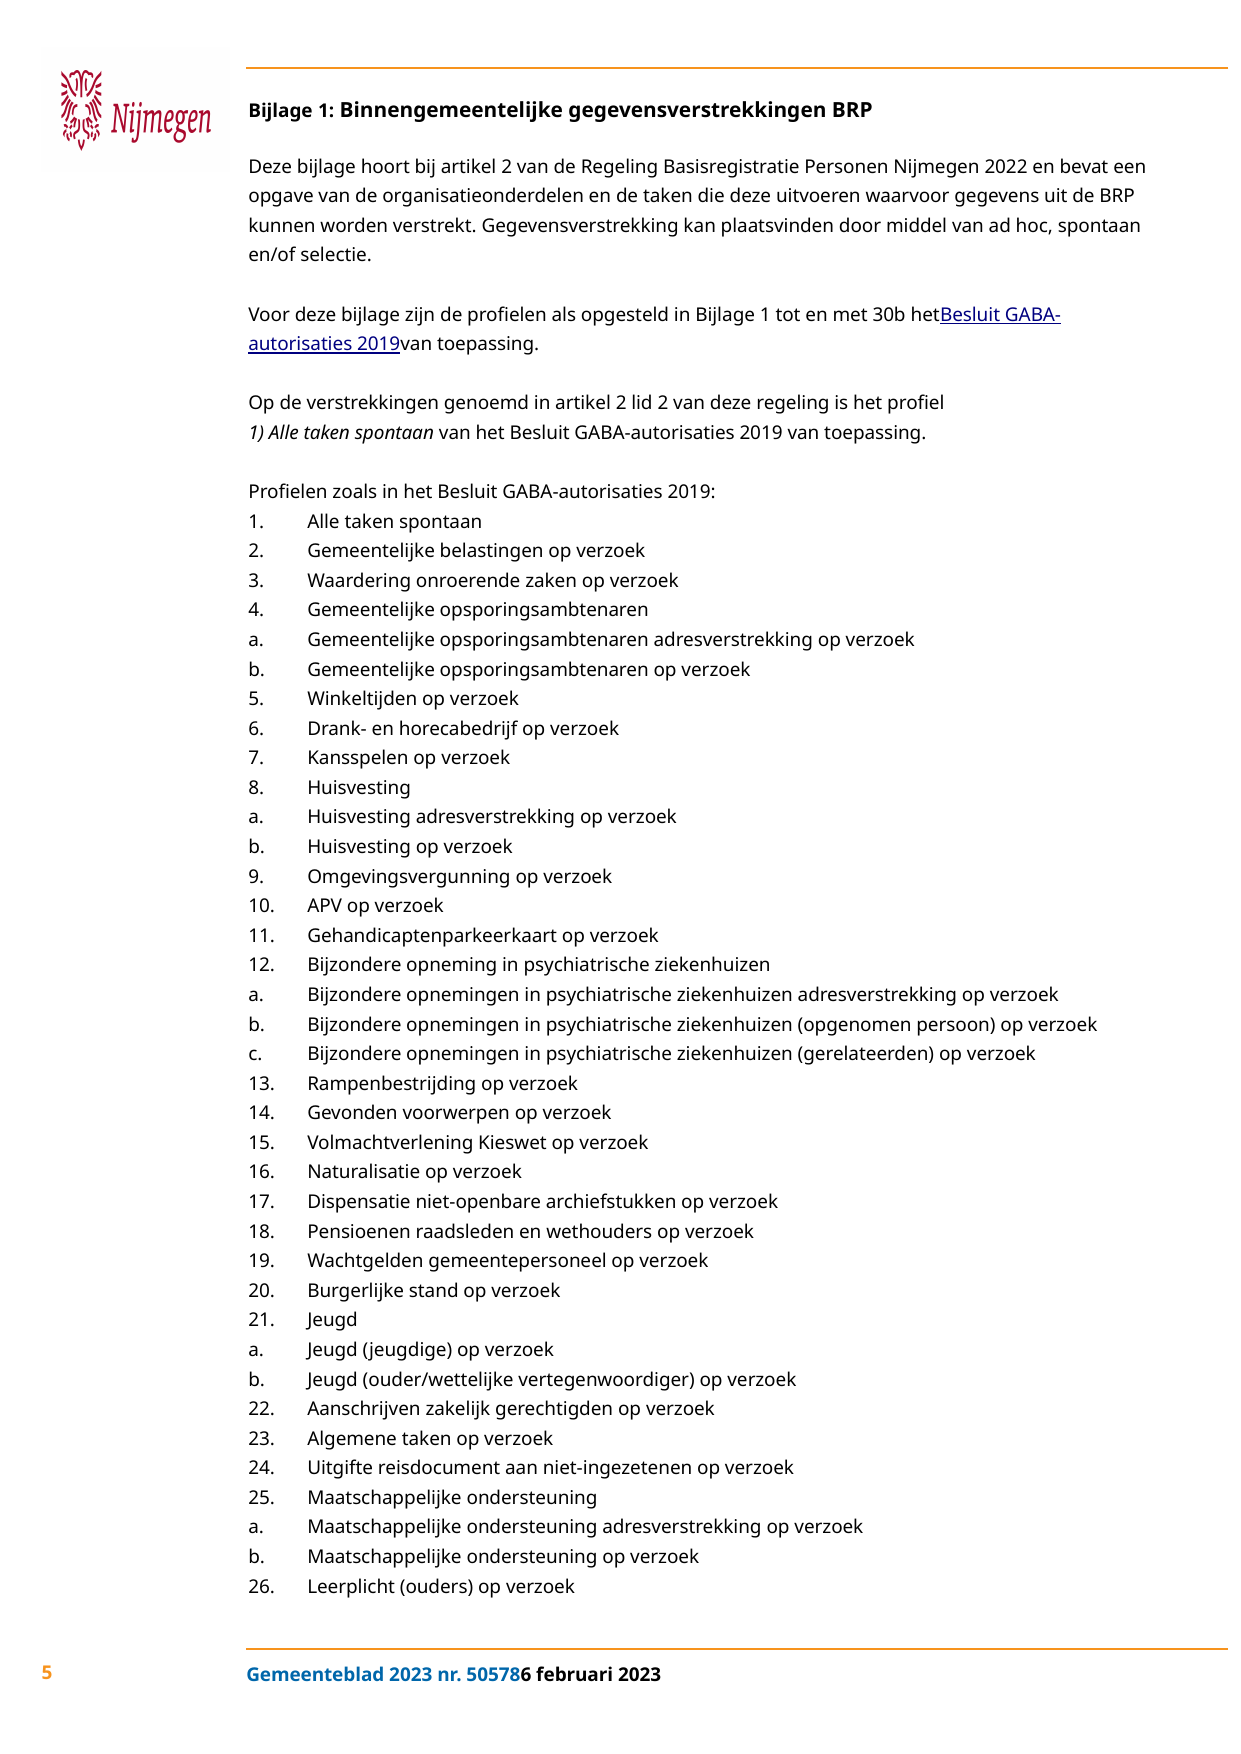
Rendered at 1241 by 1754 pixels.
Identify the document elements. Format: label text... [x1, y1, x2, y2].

list Jeugd (ouder/wettelijke vertegenwoordiger) op verzoek [248, 1366, 1152, 1392]
list Kansspelen op verzoek [248, 744, 1152, 770]
text Op de verstrekkingen genoemd in artikel 2 lid 2 van deze regeling is het profiel [248, 389, 1152, 415]
text Deze bijlage hoort bij artikel 2 van de Regeling Basisregistratie Personen Nijmegen 2022 en bevat een opgave van de organisatieonderdelen en de taken die deze uitvoeren waarvoor gegevens uit de BRP kunnen worden verstrekt. Gegevensverstrekking kan plaatsvinden door middel van ad hoc, spontaan en/of selectie. [248, 153, 1152, 267]
list Volmachtverlening Kieswet op verzoek [248, 1129, 1152, 1155]
list Gemeentelijke opsporingsambtenaren adresverstrekking op verzoek [248, 626, 1152, 652]
picture [41, 47, 231, 172]
list Gemeentelijke opsporingsambtenaren [248, 597, 1152, 622]
list Maatschappelijke ondersteuning op verzoek [248, 1543, 1152, 1569]
list Jeugd (jeugdige) op verzoek [248, 1336, 1152, 1362]
list Gevonden voorwerpen op verzoek [248, 1099, 1152, 1125]
text Profielen zoals in het Besluit GABA-autorisaties 2019: [248, 478, 1152, 504]
list Algemene taken op verzoek [248, 1425, 1152, 1451]
list Huisvesting op verzoek [248, 833, 1152, 859]
list Bijzondere opnemingen in psychiatrische ziekenhuizen (opgenomen persoon) op verzoek [248, 1011, 1152, 1037]
list Dispensatie niet-openbare archiefstukken op verzoek [248, 1188, 1152, 1214]
list Gehandicaptenparkeerkaart op verzoek [248, 922, 1152, 948]
text 1) Alle taken spontaan van het Besluit GABA-autorisaties 2019 van toepassing. [248, 419, 1152, 445]
list Winkeltijden op verzoek [248, 685, 1152, 711]
list APV op verzoek [248, 892, 1152, 918]
list Waardering onroerende zaken op verzoek [248, 567, 1152, 593]
list Gemeentelijke opsporingsambtenaren op verzoek [248, 656, 1152, 682]
list Maatschappelijke ondersteuning adresverstrekking op verzoek [248, 1514, 1152, 1539]
list Bijzondere opnemingen in psychiatrische ziekenhuizen (gerelateerden) op verzoek [248, 1040, 1152, 1066]
list Rampenbestrijding op verzoek [248, 1070, 1152, 1096]
list Alle taken spontaan [248, 508, 1152, 534]
text Voor deze bijlage zijn de profielen als opgesteld in Bijlage 1 tot en met 30b hetBesluit GABA-autorisaties 2019van toepassing. [248, 301, 1152, 356]
list Maatschappelijke ondersteuning [248, 1484, 1152, 1510]
list Wachtgelden gemeentepersoneel op verzoek [248, 1247, 1152, 1273]
list Bijzondere opnemingen in psychiatrische ziekenhuizen adresverstrekking op verzoek [248, 981, 1152, 1007]
list Gemeentelijke belastingen op verzoek [248, 537, 1152, 563]
list Huisvesting adresverstrekking op verzoek [248, 804, 1152, 829]
list Bijzondere opneming in psychiatrische ziekenhuizen [248, 952, 1152, 977]
text Bijlage 1: Binnengemeentelijke gegevensverstrekkingen BRP [248, 95, 1152, 123]
list Naturalisatie op verzoek [248, 1159, 1152, 1184]
list Drank- en horecabedrijf op verzoek [248, 715, 1152, 741]
list Jeugd [248, 1307, 1152, 1332]
list Leerplicht (ouders) op verzoek [248, 1573, 1152, 1599]
list Pensioenen raadsleden en wethouders op verzoek [248, 1218, 1152, 1244]
list Omgevingsvergunning op verzoek [248, 863, 1152, 889]
list Uitgifte reisdocument aan niet-ingezetenen op verzoek [248, 1454, 1152, 1480]
list Burgerlijke stand op verzoek [248, 1277, 1152, 1303]
list Aanschrijven zakelijk gerechtigden op verzoek [248, 1395, 1152, 1421]
list Huisvesting [248, 774, 1152, 800]
